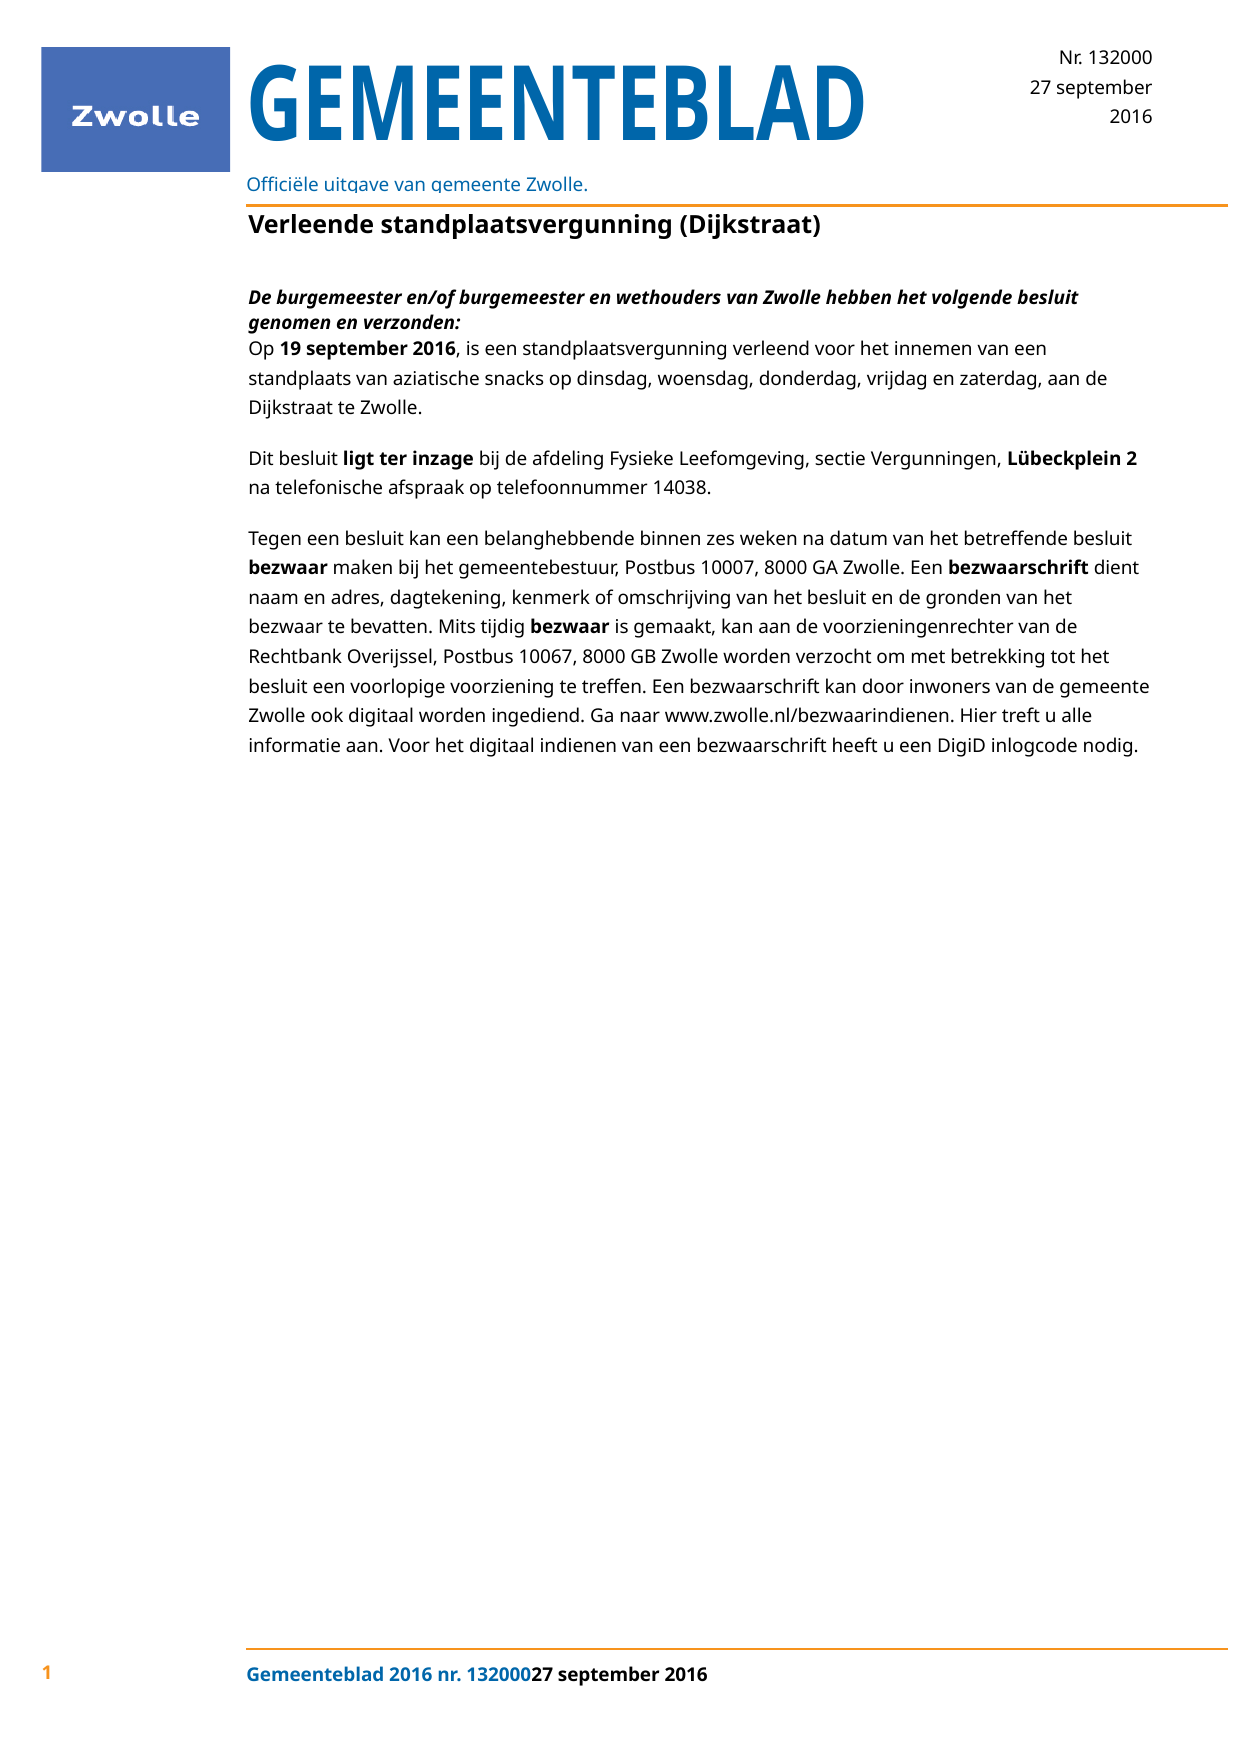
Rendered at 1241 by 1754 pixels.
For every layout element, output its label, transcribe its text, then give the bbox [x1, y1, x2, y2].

text Dit besluit ligt ter inzage bij de afdeling Fysieke Leefomgeving, sectie Vergunningen, Lübeckplein 2 na telefonische afspraak op telefoonnummer 14038. [248, 445, 1152, 500]
text Verleende standplaatsvergunning (Dijkstraat) [248, 207, 1152, 241]
text De burgemeester en/of burgemeester en wethouders van Zwolle hebben het volgende besluit genomen en verzonden: [248, 284, 1152, 335]
text Tegen een besluit kan een belanghebbende binnen zes weken na datum van het betreffende besluit bezwaar maken bij het gemeentebestuur, Postbus 10007, 8000 GA Zwolle. Een bezwaarschrift dient naam en adres, dagtekening, kenmerk of omschrijving van het besluit en de gronden van het bezwaar te bevatten. Mits tijdig bezwaar is gemaakt, kan aan de voorzieningenrechter van de Rechtbank Overijssel, Postbus 10067, 8000 GB Zwolle worden verzocht om met betrekking tot het besluit een voorlopige voorziening te treffen. Een bezwaarschrift kan door inwoners van de gemeente Zwolle ook digitaal worden ingediend. Ga naar www.zwolle.nl/bezwaarindienen. Hier treft u alle informatie aan. Voor het digitaal indienen van een bezwaarschrift heeft u een DigiD inlogcode nodig. [248, 525, 1152, 758]
picture [41, 47, 231, 172]
text Op 19 september 2016, is een standplaatsvergunning verleend voor het innemen van een standplaats van aziatische snacks op dinsdag, woensdag, donderdag, vrijdag en zaterdag, aan de Dijkstraat te Zwolle. [248, 335, 1152, 420]
